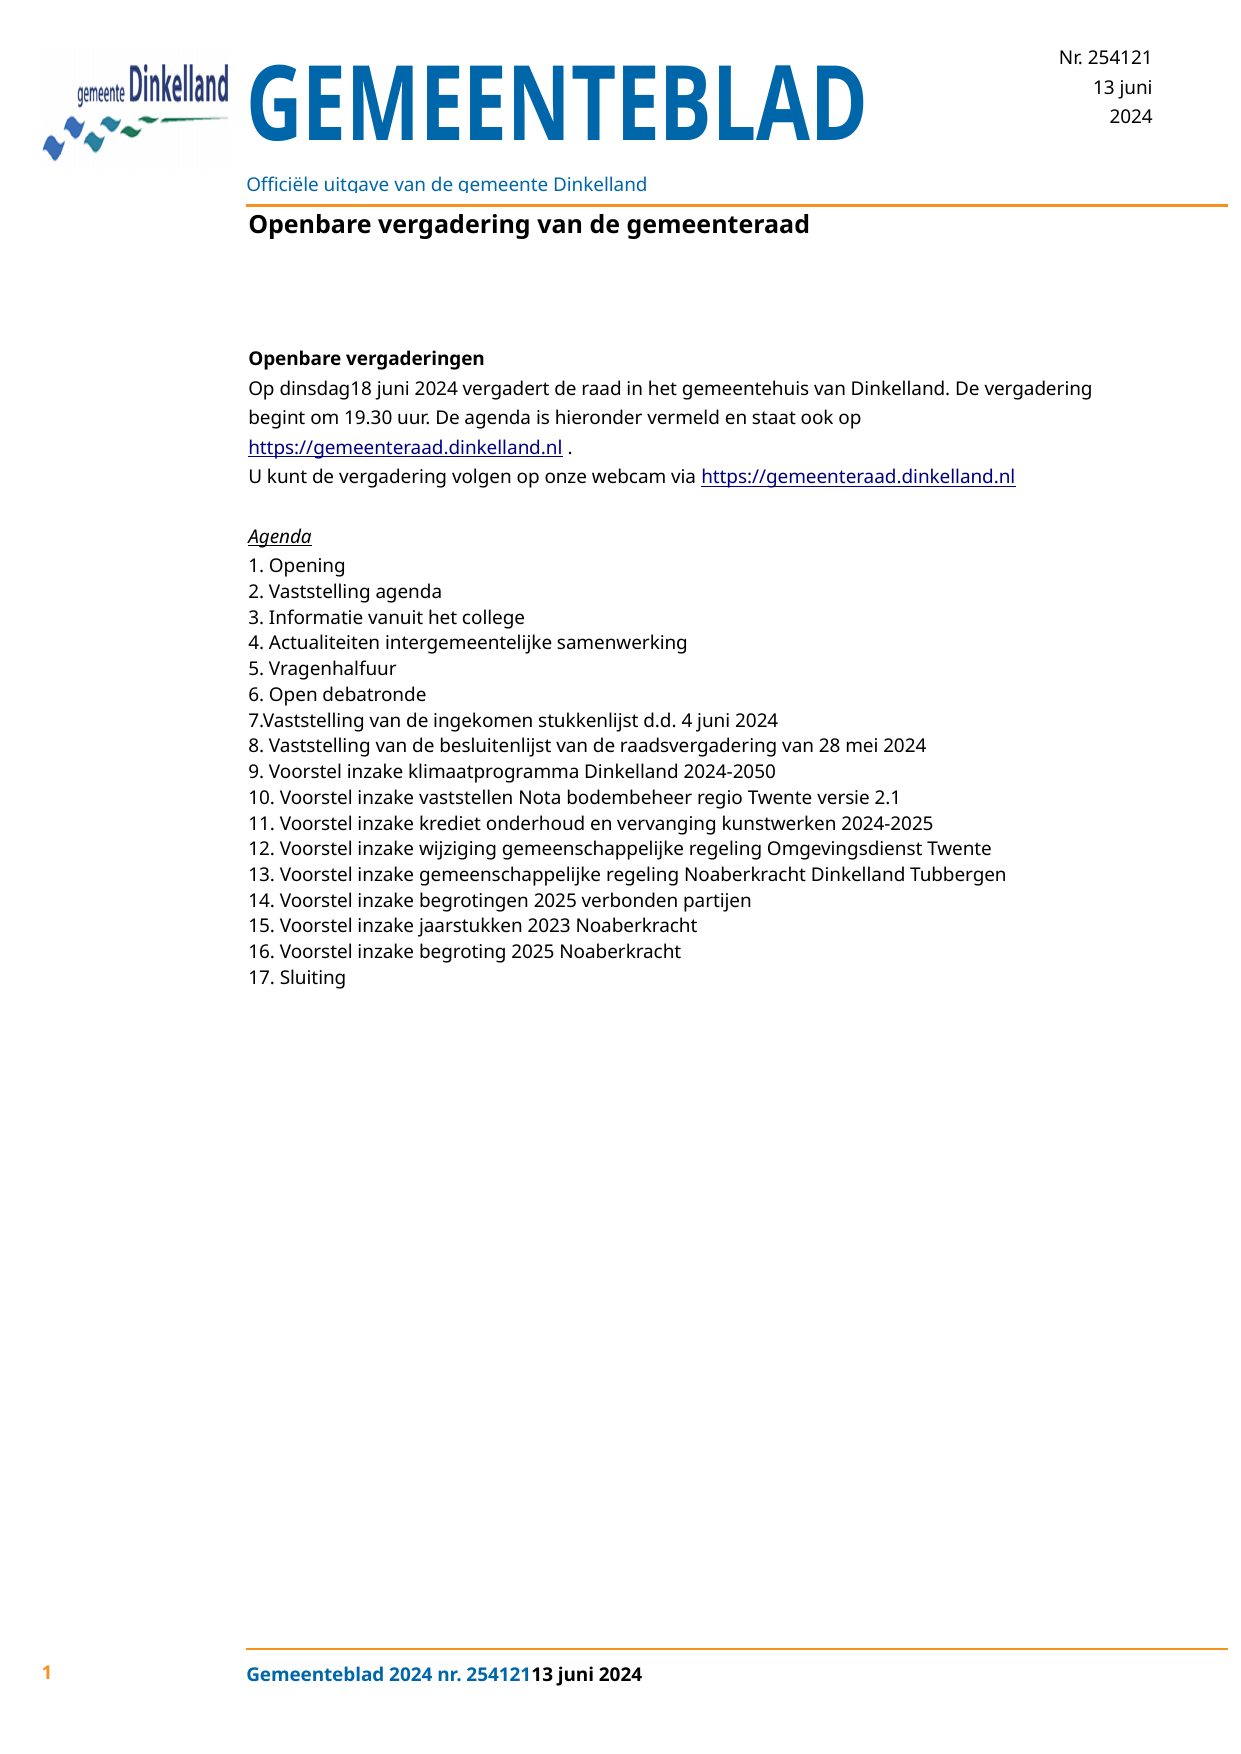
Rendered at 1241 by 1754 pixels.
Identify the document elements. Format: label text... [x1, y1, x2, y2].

text 9. Voorstel inzake klimaatprogramma Dinkelland 2024-2050 [248, 758, 1152, 784]
text Agenda [248, 523, 1152, 548]
text 4. Actualiteiten intergemeentelijke samenwerking [248, 629, 1152, 655]
text 14. Voorstel inzake begrotingen 2025 verbonden partijen [248, 887, 1152, 913]
picture [41, 47, 231, 172]
text Openbare vergadering van de gemeenteraad [248, 207, 1152, 241]
text 6. Open debatronde [248, 681, 1152, 707]
text Op dinsdag18 juni 2024 vergadert de raad in het gemeentehuis van Dinkelland. De vergadering begint om 19.30 uur. De agenda is hieronder vermeld en staat ook op https://gemeenteraad.dinkelland.nl . [248, 375, 1152, 460]
text 16. Voorstel inzake begroting 2025 Noaberkracht [248, 938, 1152, 964]
text Openbare vergaderingen [248, 345, 1152, 371]
text 5. Vragenhalfuur [248, 655, 1152, 681]
text 1. Opening [248, 552, 1152, 578]
text 13. Voorstel inzake gemeenschappelijke regeling Noaberkracht Dinkelland Tubbergen [248, 861, 1152, 887]
text 3. Informatie vanuit het college [248, 604, 1152, 629]
text 17. Sluiting [248, 964, 1152, 990]
text 8. Vaststelling van de besluitenlijst van de raadsvergadering van 28 mei 2024 [248, 732, 1152, 758]
text U kunt de vergadering volgen op onze webcam via https://gemeenteraad.dinkelland.nl [248, 464, 1152, 489]
text 11. Voorstel inzake krediet onderhoud en vervanging kunstwerken 2024-2025 [248, 810, 1152, 835]
text 10. Voorstel inzake vaststellen Nota bodembeheer regio Twente versie 2.1 [248, 784, 1152, 810]
text 7.Vaststelling van de ingekomen stukkenlijst d.d. 4 juni 2024 [248, 707, 1152, 732]
text 2. Vaststelling agenda [248, 578, 1152, 604]
text 12. Voorstel inzake wijziging gemeenschappelijke regeling Omgevingsdienst Twente [248, 835, 1152, 861]
text 15. Voorstel inzake jaarstukken 2023 Noaberkracht [248, 913, 1152, 938]
